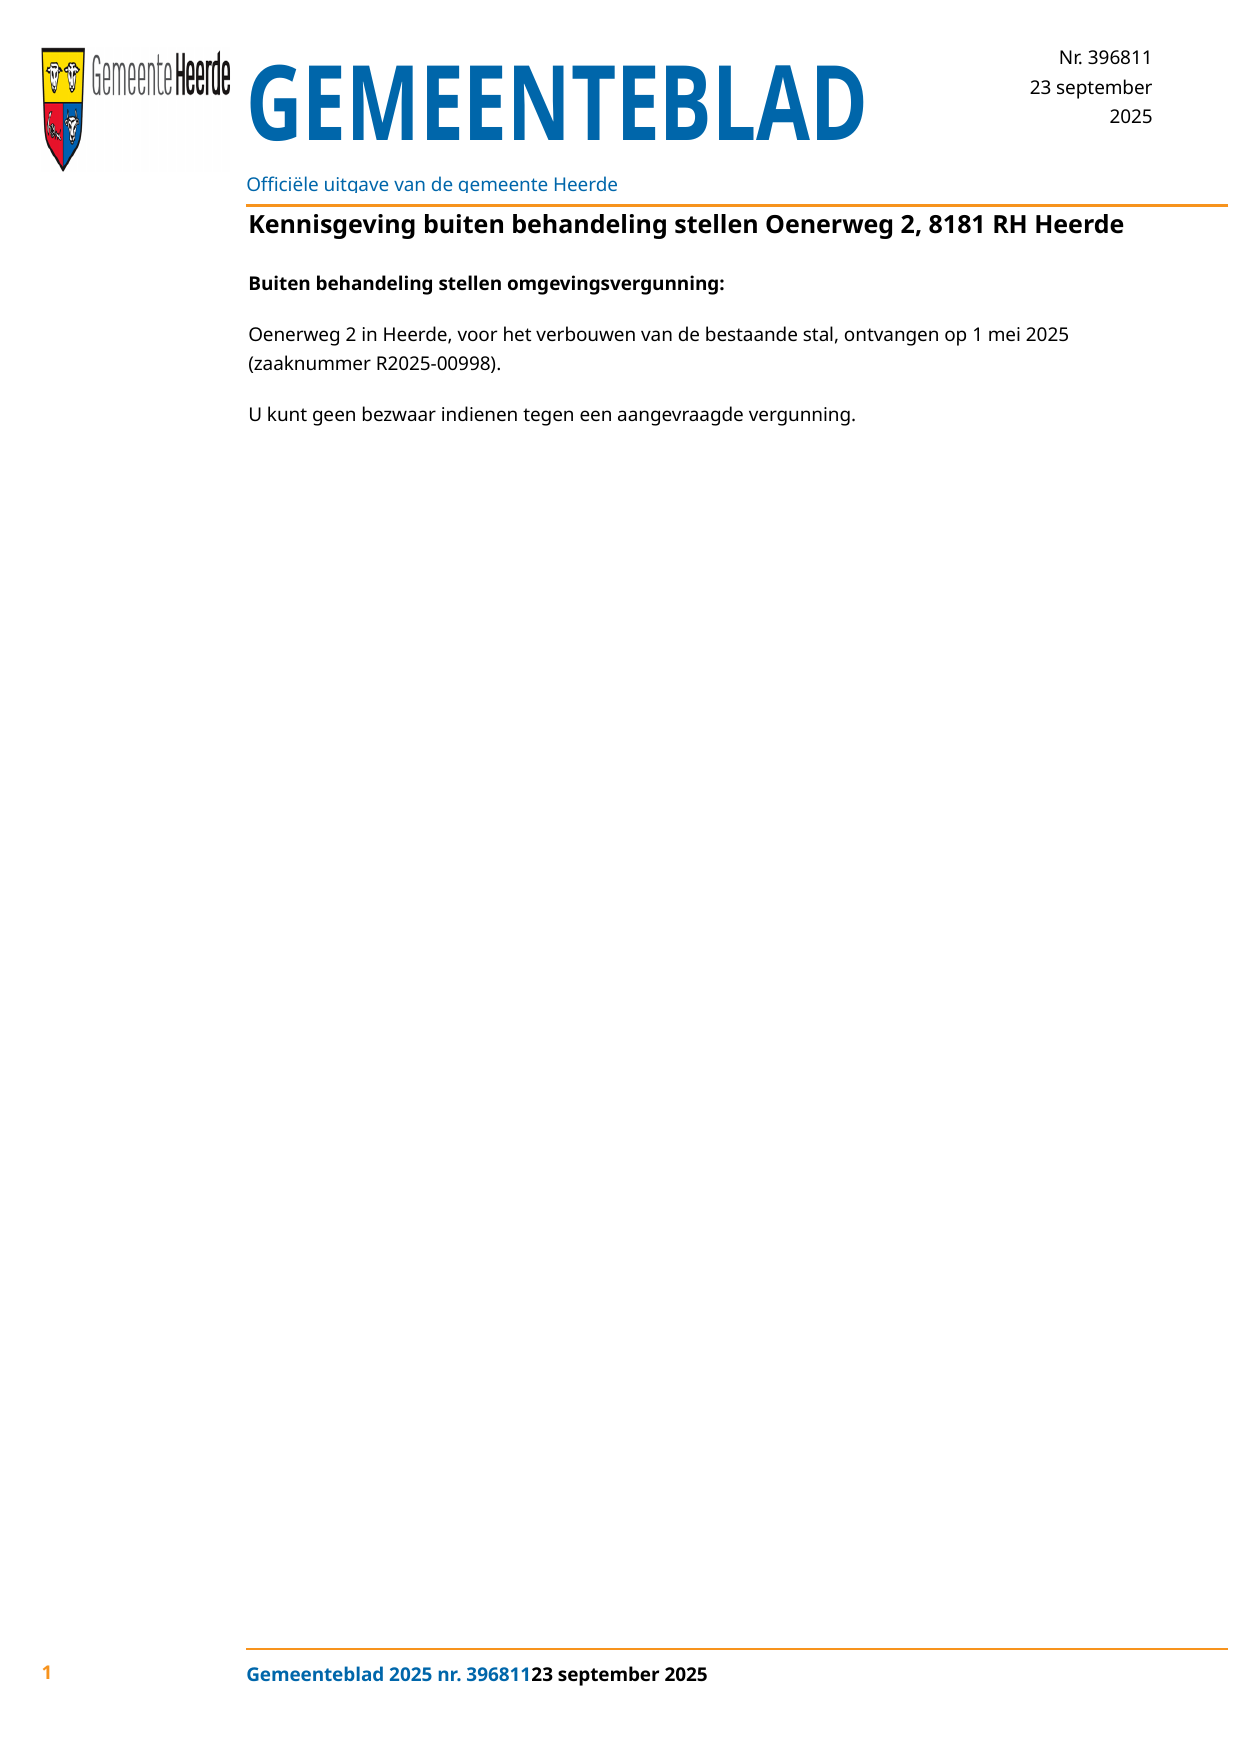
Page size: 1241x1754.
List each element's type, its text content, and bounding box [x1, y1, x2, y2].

text Buiten behandeling stellen omgevingsvergunning: [248, 270, 1152, 296]
text Kennisgeving buiten behandeling stellen Oenerweg 2, 8181 RH Heerde [248, 207, 1152, 241]
picture [41, 47, 231, 172]
text U kunt geen bezwaar indienen tegen een aangevraagde vergunning. [248, 401, 1152, 426]
text Oenerweg 2 in Heerde, voor het verbouwen van de bestaande stal, ontvangen op 1 mei 2025 (zaaknummer R2025-00998). [248, 321, 1152, 376]
